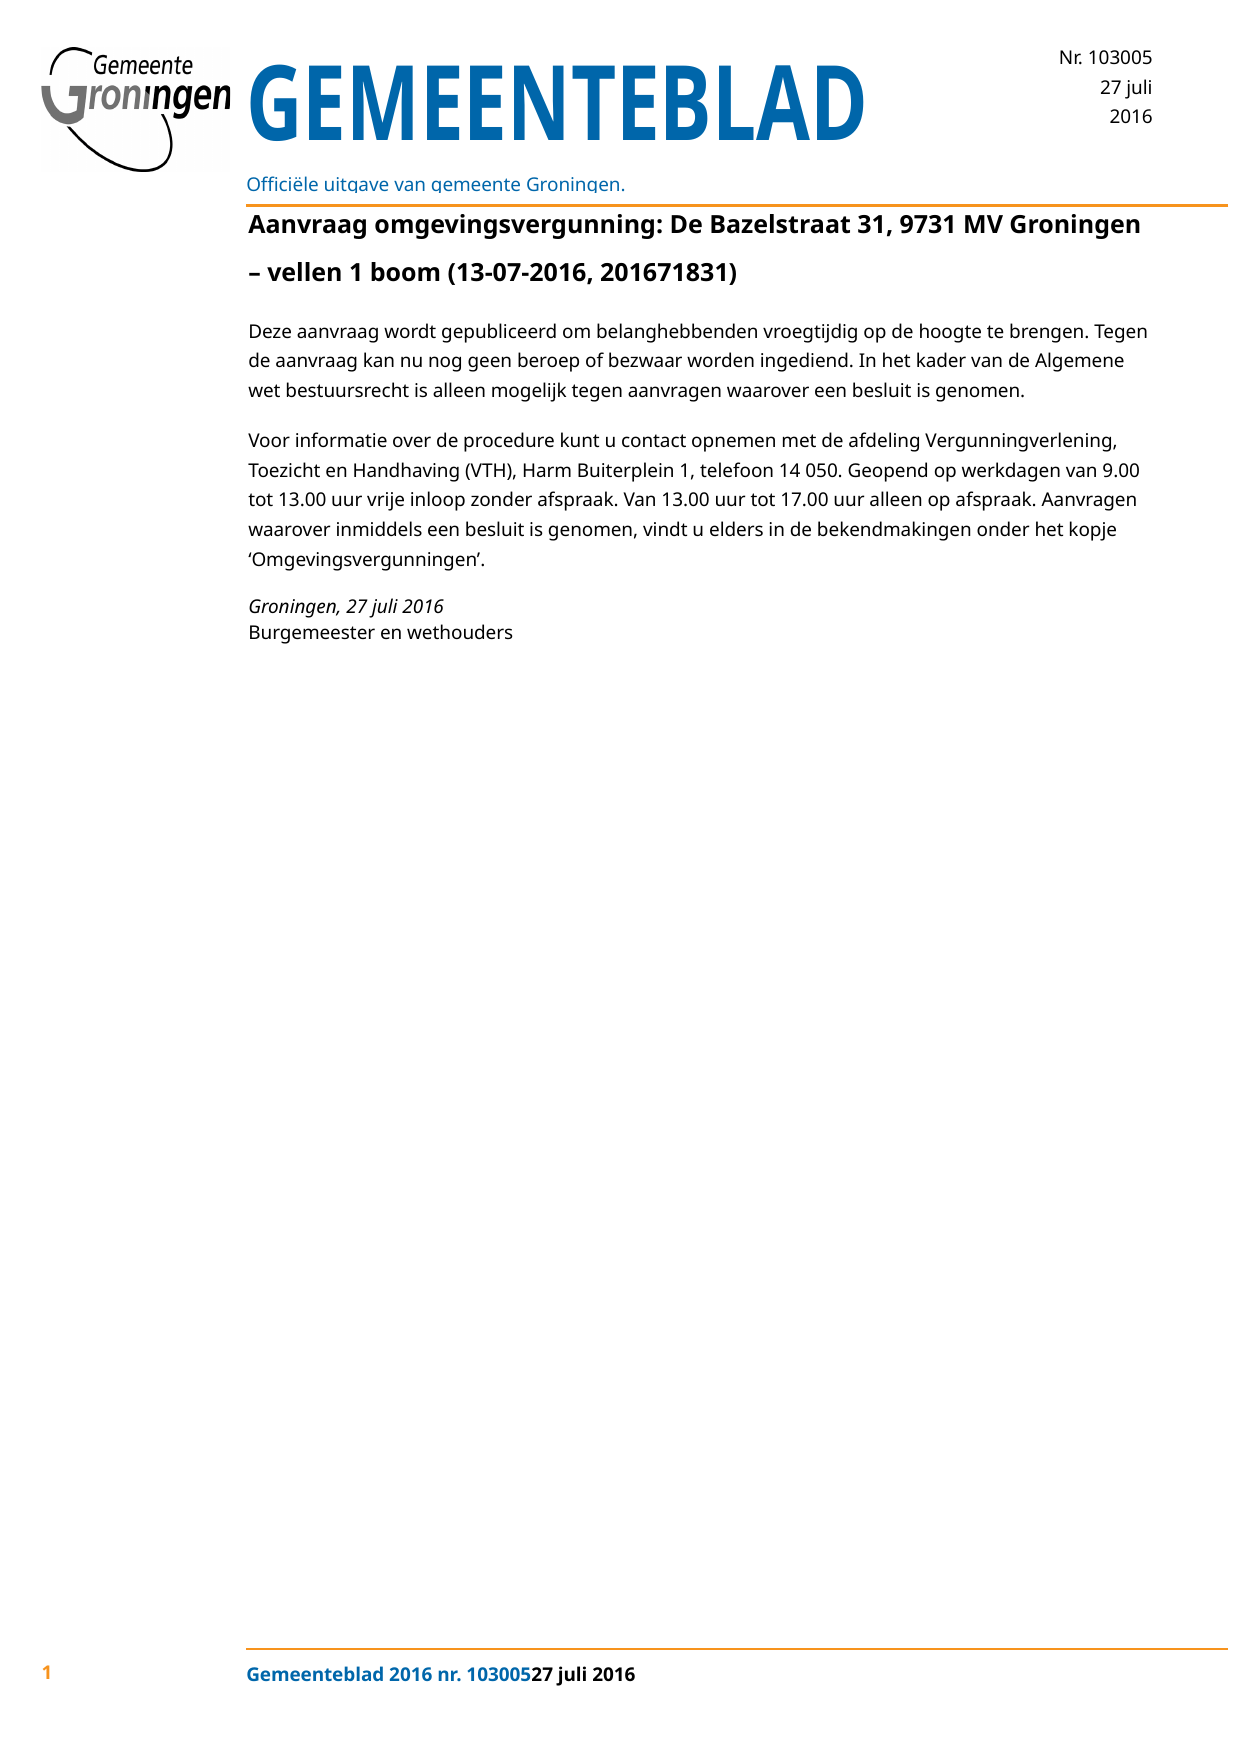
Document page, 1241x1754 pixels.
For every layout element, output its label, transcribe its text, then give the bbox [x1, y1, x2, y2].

picture [41, 47, 231, 172]
text Groningen, 27 juli 2016 [248, 594, 1152, 619]
text Burgemeester en wethouders [248, 619, 1152, 645]
text Deze aanvraag wordt gepubliceerd om belanghebbenden vroegtijdig op de hoogte te brengen. Tegen de aanvraag kan nu nog geen beroep of bezwaar worden ingediend. In het kader van de Algemene wet bestuursrecht is alleen mogelijk tegen aanvragen waarover een besluit is genomen. [248, 318, 1152, 403]
text Voor informatie over de procedure kunt u contact opnemen met de afdeling Vergunningverlening, Toezicht en Handhaving (VTH), Harm Buiterplein 1, telefoon 14 050. Geopend op werkdagen van 9.00 tot 13.00 uur vrije inloop zonder afspraak. Van 13.00 uur tot 17.00 uur alleen op afspraak. Aanvragen waarover inmiddels een besluit is genomen, vindt u elders in de bekendmakingen onder het kopje ‘Omgevingsvergunningen’. [248, 427, 1152, 572]
text Aanvraag omgevingsvergunning: De Bazelstraat 31, 9731 MV Groningen – vellen 1 boom (13-07-2016, 201671831) [248, 207, 1152, 288]
